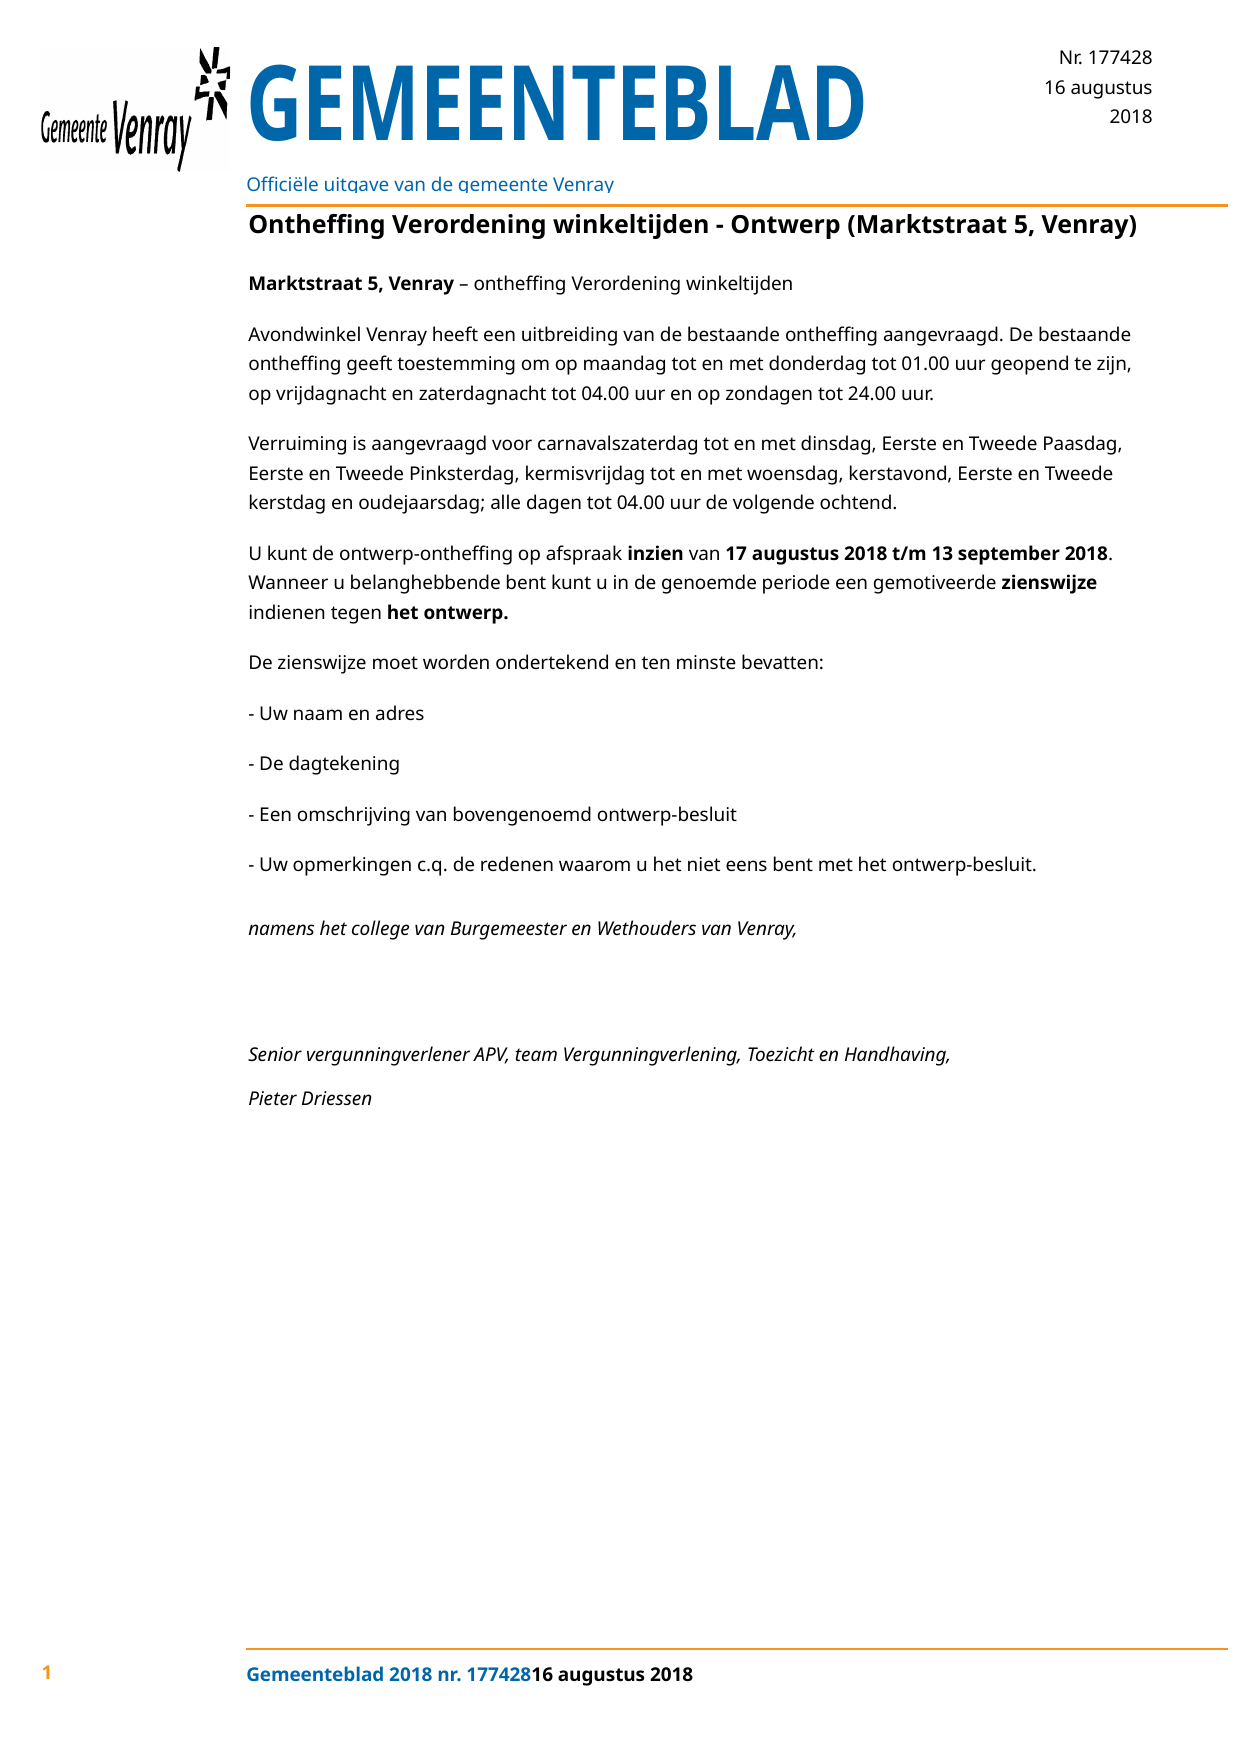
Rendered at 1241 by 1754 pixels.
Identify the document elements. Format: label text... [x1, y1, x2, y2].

text Pieter Driessen [248, 1085, 1152, 1111]
text Senior vergunningverlener APV, team Vergunningverlening, Toezicht en Handhaving, [248, 1042, 1152, 1067]
text - Uw naam en adres [248, 700, 1152, 726]
text - Een omschrijving van bovengenoemd ontwerp-besluit [248, 801, 1152, 826]
text Verruiming is aangevraagd voor carnavalszaterdag tot en met dinsdag, Eerste en Tweede Paasdag, Eerste en Tweede Pinksterdag, kermisvrijdag tot en met woensdag, kerstavond, Eerste en Tweede kerstdag en oudejaarsdag; alle dagen tot 04.00 uur de volgende ochtend. [248, 430, 1152, 515]
text U kunt de ontwerp-ontheffing op afspraak inzien van 17 augustus 2018 t/m 13 september 2018. Wanneer u belanghebbende bent kunt u in de genoemde periode een gemotiveerde zienswijze indienen tegen het ontwerp. [248, 540, 1152, 625]
text Ontheffing Verordening winkeltijden - Ontwerp (Marktstraat 5, Venray) [248, 207, 1152, 241]
picture [41, 47, 231, 172]
text De zienswijze moet worden ondertekend en ten minste bevatten: [248, 649, 1152, 675]
text namens het college van Burgemeester en Wethouders van Venray, [248, 915, 1152, 941]
text - De dagtekening [248, 750, 1152, 776]
text - Uw opmerkingen c.q. de redenen waarom u het niet eens bent met het ontwerp-besluit. [248, 851, 1152, 877]
text Marktstraat 5, Venray – ontheffing Verordening winkeltijden [248, 270, 1152, 296]
text Avondwinkel Venray heeft een uitbreiding van de bestaande ontheffing aangevraagd. De bestaande ontheffing geeft toestemming om op maandag tot en met donderdag tot 01.00 uur geopend te zijn, op vrijdagnacht en zaterdagnacht tot 04.00 uur en op zondagen tot 24.00 uur. [248, 321, 1152, 406]
